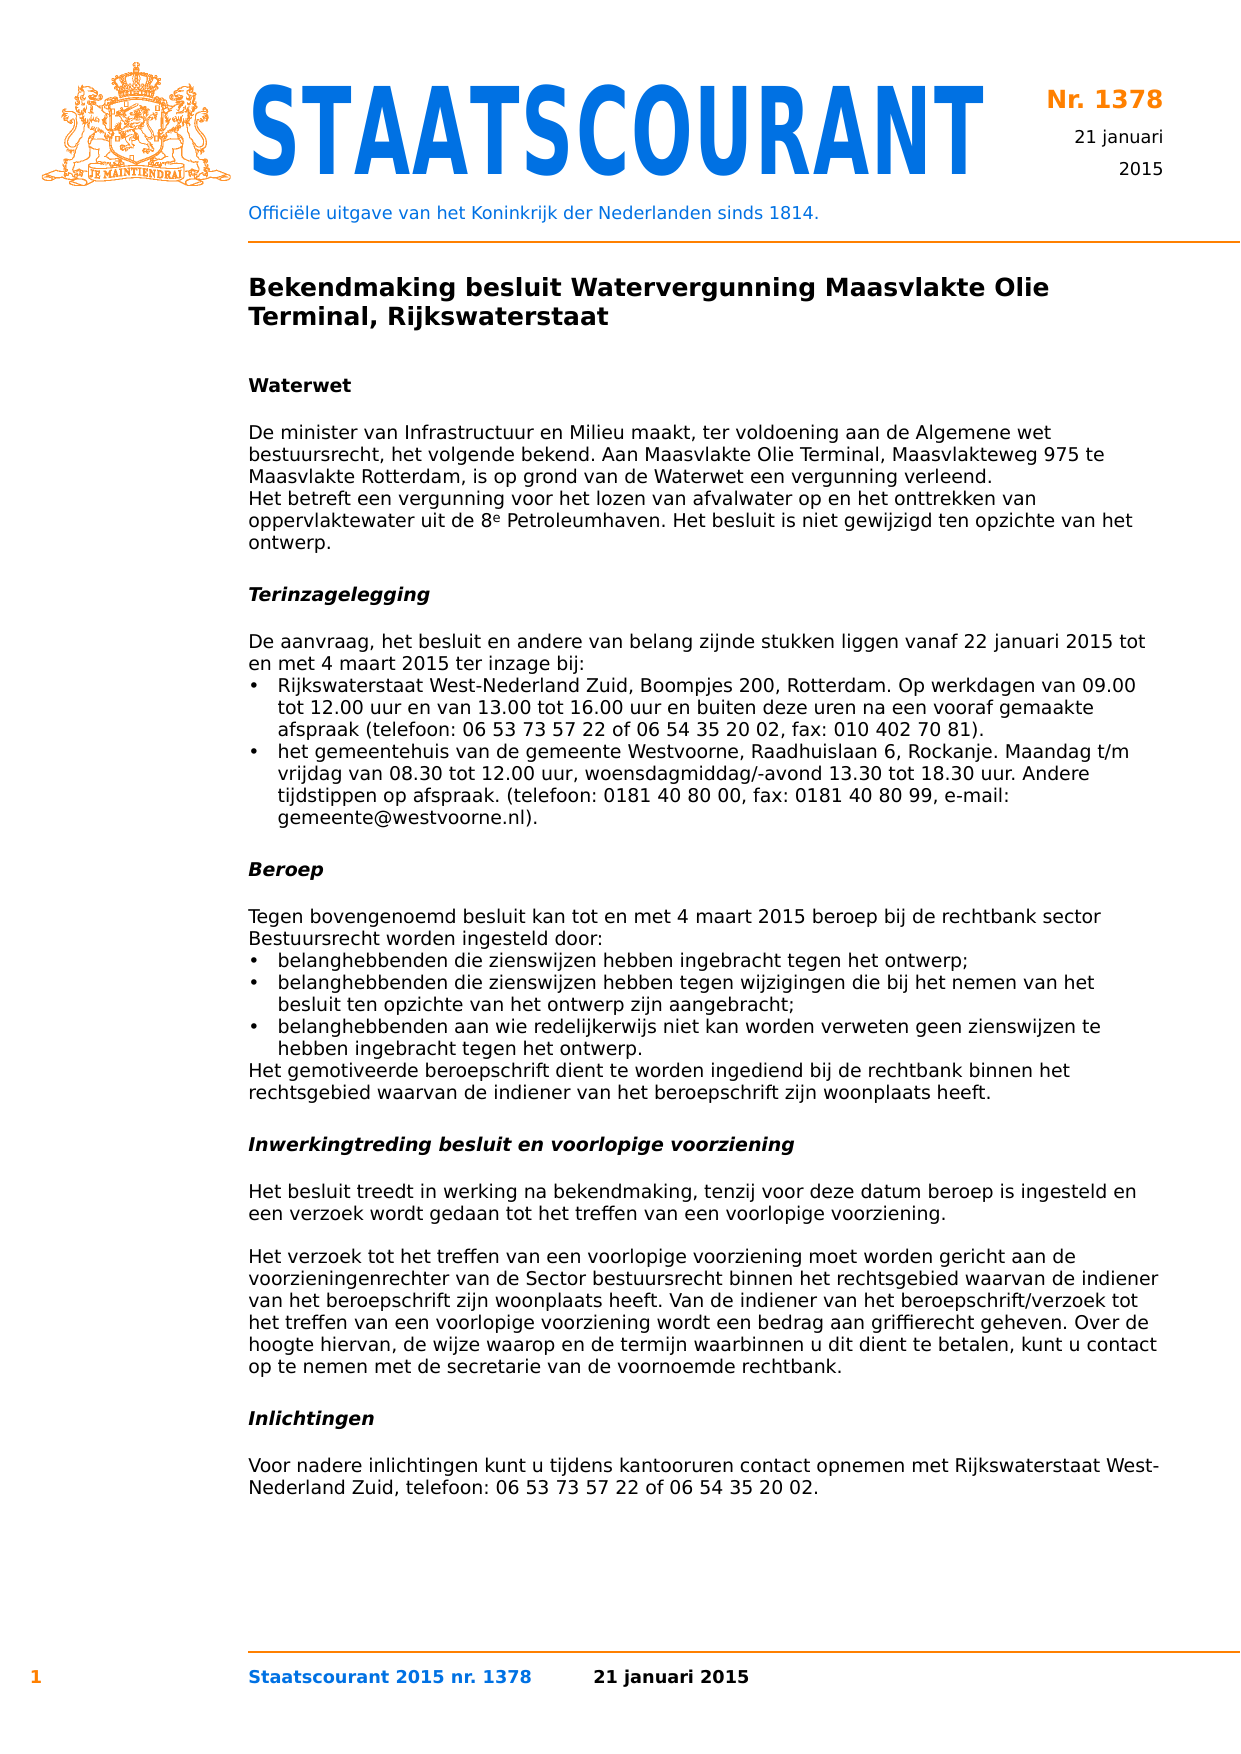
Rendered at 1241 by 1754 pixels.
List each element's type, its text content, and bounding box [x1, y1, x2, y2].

text Het verzoek tot het treffen van een voorlopige voorziening moet worden gericht aan de voorzieningenrechter van de Sector bestuursrecht binnen het rechtsgebied waarvan de indiener van het beroepschrift zijn woonplaats heeft. Van de indiener van het beroepschrift/verzoek tot het treffen van een voorlopige voorziening wordt een bedrag aan griffierecht geheven. Over de hoogte hiervan, de wijze waarop en de termijn waarbinnen u dit dient te betalen, kunt u contact op te nemen met de secretarie van de voornoemde rechtbank. [248, 1246, 1163, 1378]
table_cell Officiële uitgave van het Koninkrijk der Nederlanden sinds 1814. [248, 203, 1240, 241]
subtitle Terinzagelegging [248, 584, 1163, 606]
table_header [25, 62, 248, 241]
text Het betreft een vergunning voor het lozen van afvalwater op en het onttrekken van oppervlaktewater uit de 8e Petroleumhaven. Het besluit is niet gewijzigd ten opzichte van het ontwerp. [248, 488, 1163, 554]
text Tegen bovengenoemd besluit kan tot en met 4 maart 2015 beroep bij de rechtbank sector Bestuursrecht worden ingesteld door: [248, 906, 1163, 950]
text • het gemeentehuis van de gemeente Westvoorne, Raadhuislaan 6, Rockanje. Maandag t/m vrijdag van 08.30 tot 12.00 uur, woensdagmiddag/-avond 13.30 tot 18.30 uur. Andere tijdstippen op afspraak. (telefoon: 0181 40 80 00, fax: 0181 40 80 99, e-mail: gemeente@westvoorne.nl). [248, 741, 1163, 829]
subtitle Inlichtingen [248, 1408, 1163, 1430]
table_cell 2015 [998, 153, 1240, 203]
text • belanghebbenden aan wie redelijkerwijs niet kan worden verweten geen zienswijzen te hebben ingebracht tegen het ontwerp. [248, 1016, 1163, 1059]
text Het gemotiveerde beroepschrift dient te worden ingediend bij de rechtbank binnen het rechtsgebied waarvan de indiener van het beroepschrift zijn woonplaats heeft. [248, 1059, 1163, 1103]
subtitle Beroep [248, 859, 1163, 881]
table_cell 21 januari [998, 121, 1240, 153]
text • belanghebbenden die zienswijzen hebben ingebracht tegen het ontwerp; [248, 950, 1163, 972]
table_header Nr. 1378 [998, 62, 1240, 121]
subtitle Bekendmaking besluit Watervergunning Maasvlakte Olie Terminal, Rijkswaterstaat [248, 273, 1163, 331]
table_header STAATSCOURANT [248, 62, 998, 203]
text De aanvraag, het besluit en andere van belang zijnde stukken liggen vanaf 22 januari 2015 tot en met 4 maart 2015 ter inzage bij: [248, 631, 1163, 675]
subtitle Waterwet [248, 375, 1163, 397]
subtitle Inwerkingtreding besluit en voorlopige voorziening [248, 1133, 1163, 1156]
text • belanghebbenden die zienswijzen hebben tegen wijzigingen die bij het nemen van het besluit ten opzichte van het ontwerp zijn aangebracht; [248, 972, 1163, 1016]
picture [41, 62, 231, 186]
text De minister van Infrastructuur en Milieu maakt, ter voldoening aan de Algemene wet bestuursrecht, het volgende bekend. Aan Maasvlakte Olie Terminal, Maasvlakteweg 975 te Maasvlakte Rotterdam, is op grond van de Waterwet een vergunning verleend. [248, 422, 1163, 488]
text Het besluit treedt in werking na bekendmaking, tenzij voor deze datum beroep is ingesteld en een verzoek wordt gedaan tot het treffen van een voorlopige voorziening. [248, 1181, 1163, 1224]
text • Rijkswaterstaat West-Nederland Zuid, Boompjes 200, Rotterdam. Op werkdagen van 09.00 tot 12.00 uur en van 13.00 tot 16.00 uur en buiten deze uren na een vooraf gemaakte afspraak (telefoon: 06 53 73 57 22 of 06 54 35 20 02, fax: 010 402 70 81). [248, 675, 1163, 741]
text Voor nadere inlichtingen kunt u tijdens kantooruren contact opnemen met Rijkswaterstaat West-Nederland Zuid, telefoon: 06 53 73 57 22 of 06 54 35 20 02. [248, 1455, 1163, 1499]
